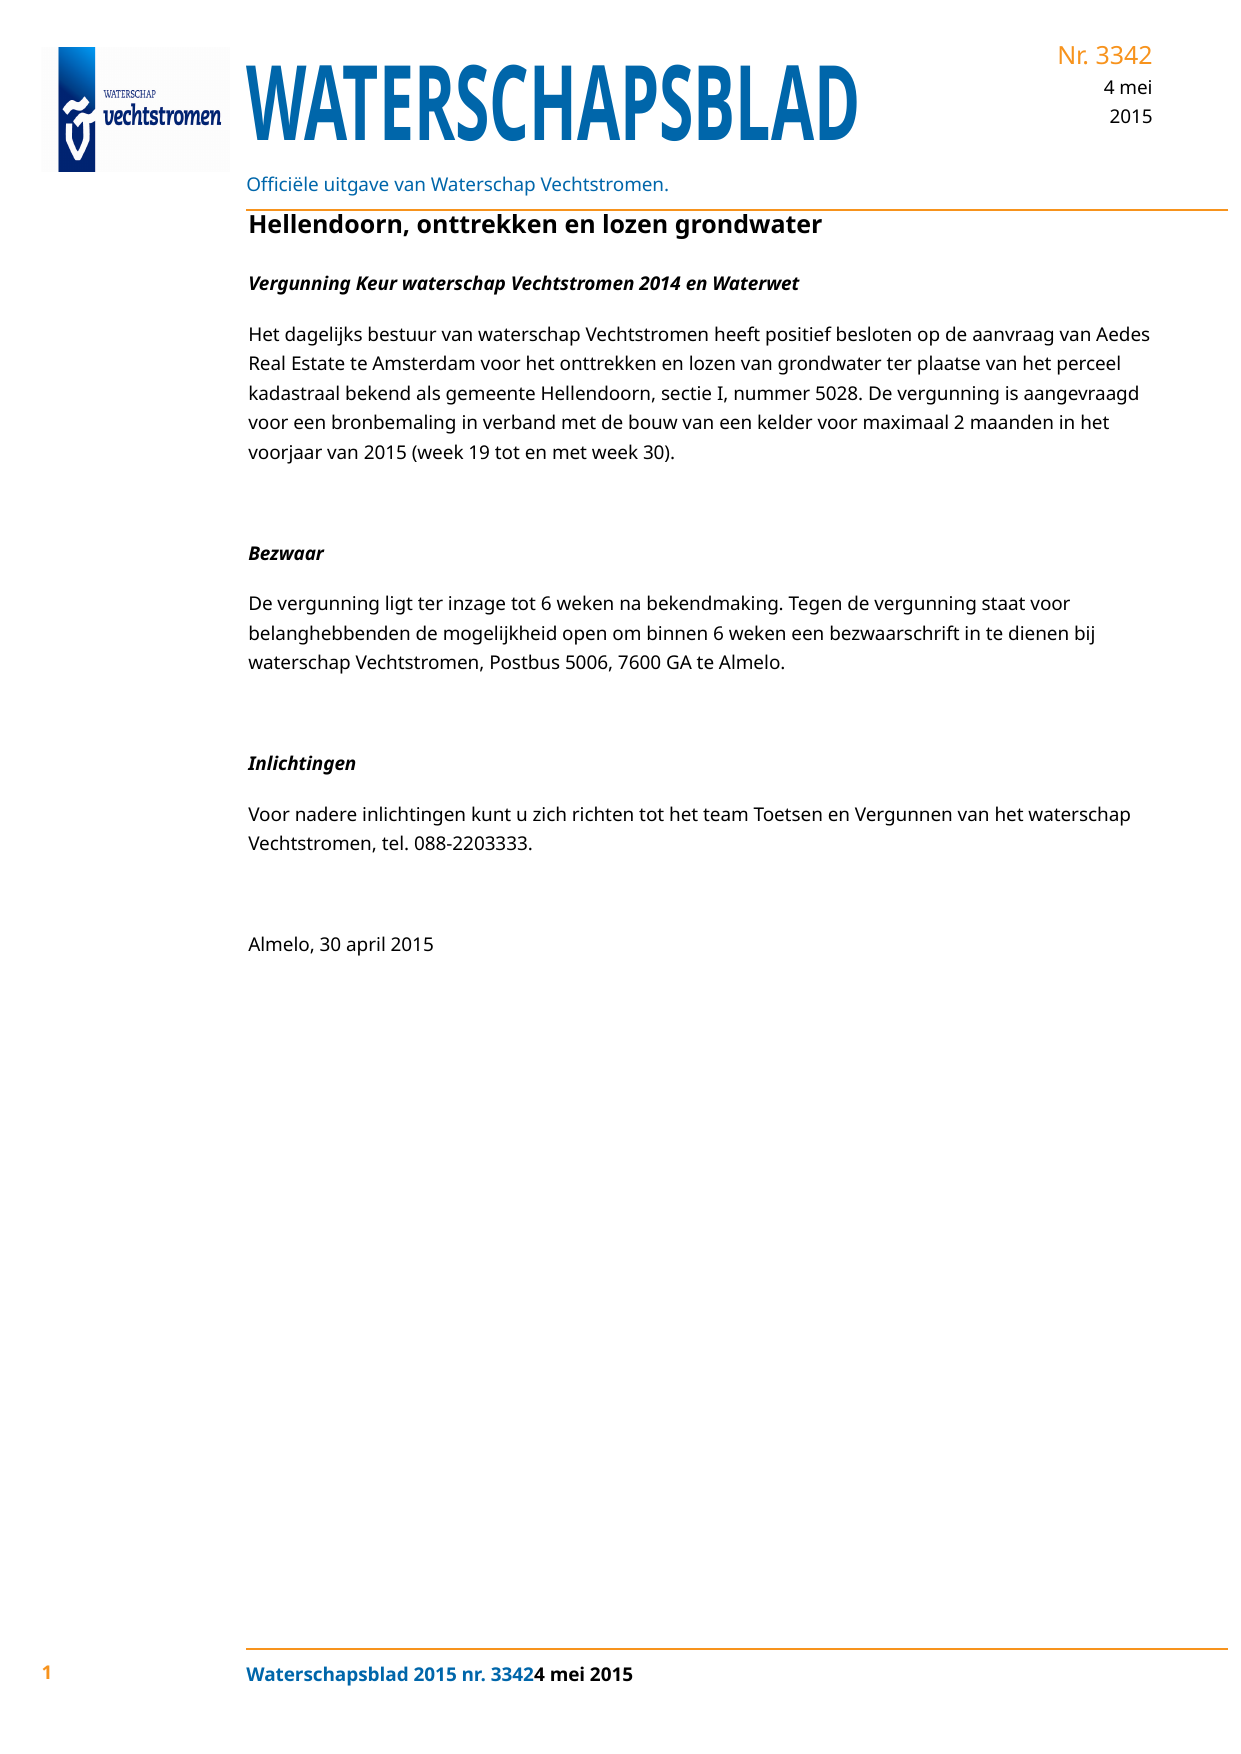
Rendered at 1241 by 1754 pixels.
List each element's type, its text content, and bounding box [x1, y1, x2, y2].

text Het dagelijks bestuur van waterschap Vechtstromen heeft positief besloten op de aanvraag van Aedes Real Estate te Amsterdam voor het onttrekken en lozen van grondwater ter plaatse van het perceel kadastraal bekend als gemeente Hellendoorn, sectie I, nummer 5028. De vergunning is aangevraagd voor een bronbemaling in verband met de bouw van een kelder voor maximaal 2 maanden in het voorjaar van 2015 (week 19 tot en met week 30). [248, 321, 1152, 465]
text Bezwaar [248, 540, 1152, 566]
text Almelo, 30 april 2015 [248, 931, 1152, 957]
text Vergunning Keur waterschap Vechtstromen 2014 en Waterwet [248, 270, 1152, 296]
text De vergunning ligt ter inzage tot 6 weken na bekendmaking. Tegen de vergunning staat voor belanghebbenden de mogelijkheid open om binnen 6 weken een bezwaarschrift in te dienen bij waterschap Vechtstromen, Postbus 5006, 7600 GA te Almelo. [248, 590, 1152, 675]
text Hellendoorn, onttrekken en lozen grondwater [248, 211, 1152, 241]
text Voor nadere inlichtingen kunt u zich richten tot het team Toetsen en Vergunnen van het waterschap Vechtstromen, tel. 088-2203333. [248, 801, 1152, 856]
picture [41, 47, 231, 172]
text Inlichtingen [248, 750, 1152, 776]
